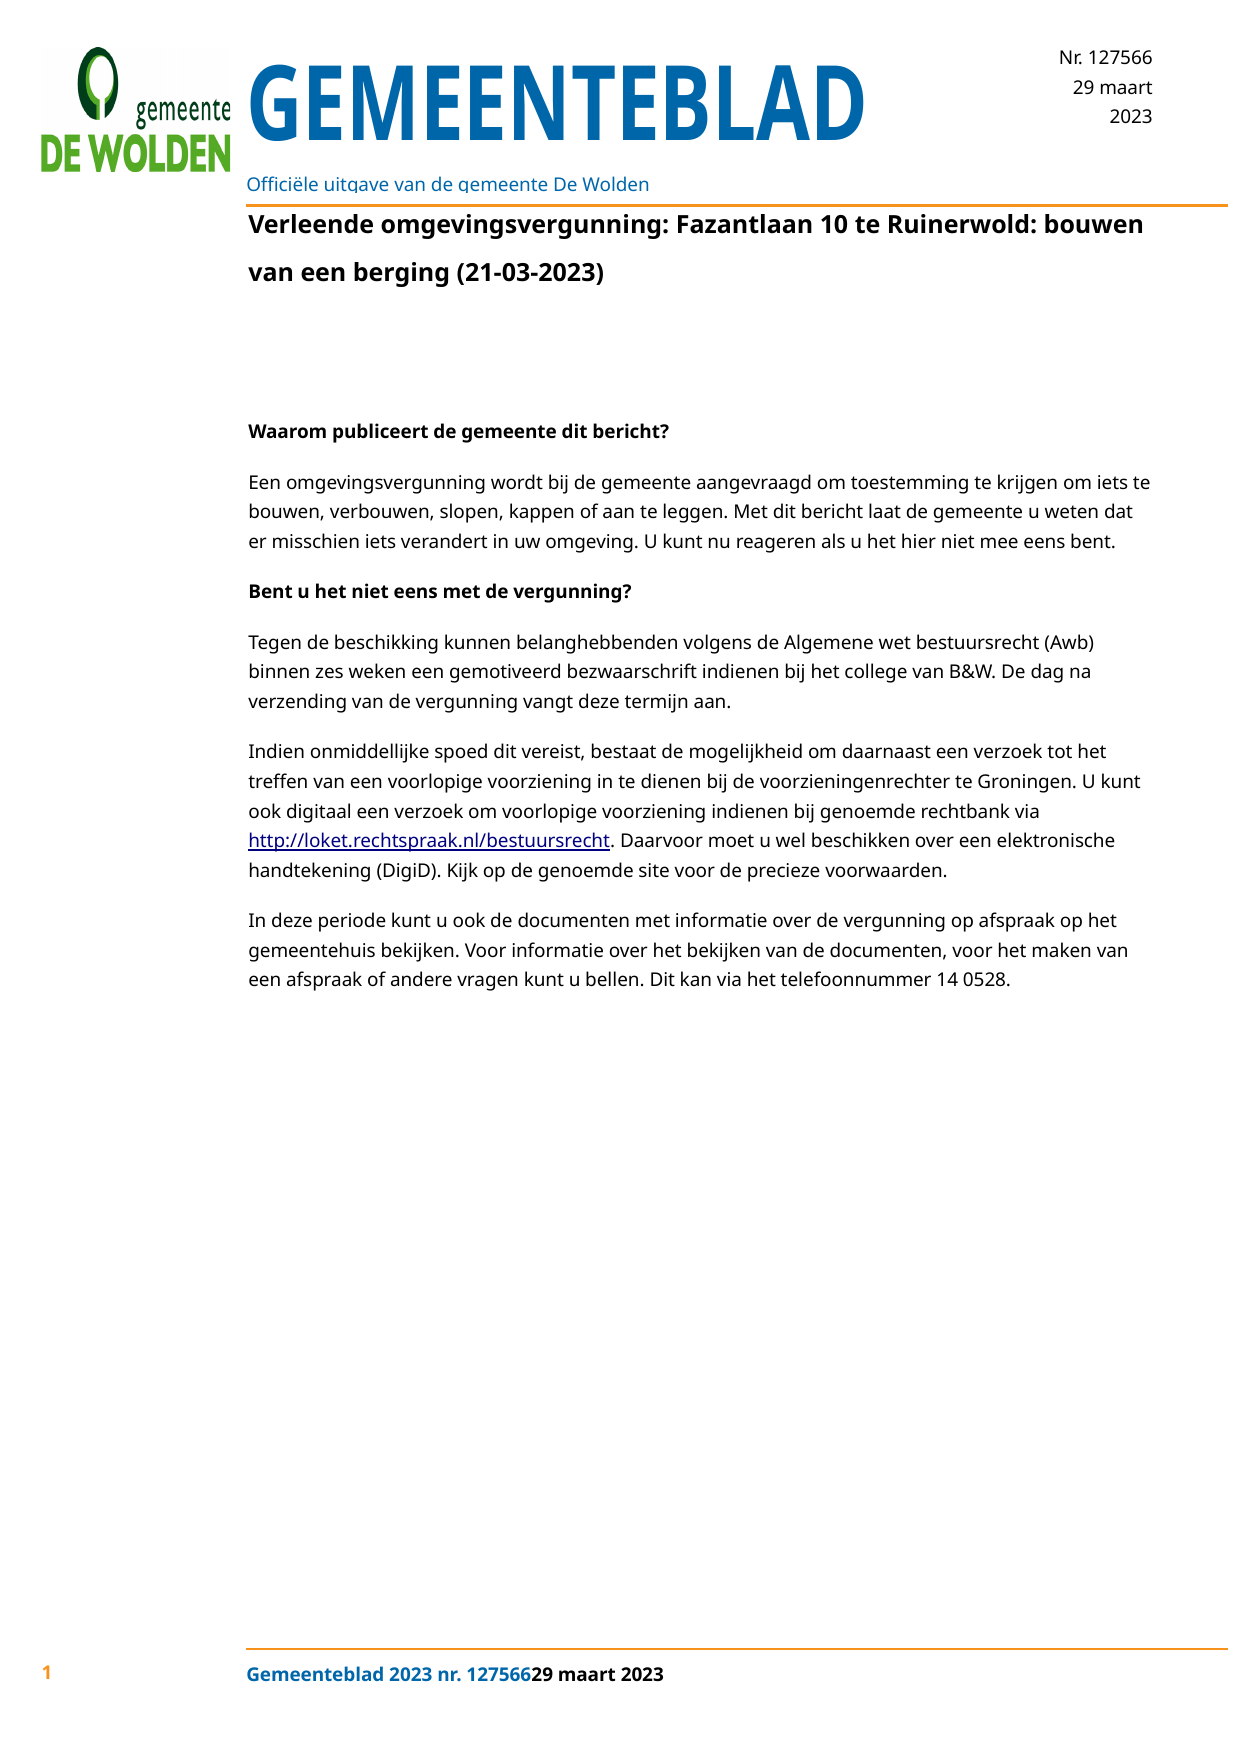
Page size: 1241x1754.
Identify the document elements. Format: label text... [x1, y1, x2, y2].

picture [41, 47, 231, 172]
text Tegen de beschikking kunnen belanghebbenden volgens de Algemene wet bestuursrecht (Awb) binnen zes weken een gemotiveerd bezwaarschrift indienen bij het college van B&W. De dag na verzending van de vergunning vangt deze termijn aan. [248, 629, 1152, 714]
text Bent u het niet eens met de vergunning? [248, 579, 1152, 604]
text Verleende omgevingsvergunning: Fazantlaan 10 te Ruinerwold: bouwen van een berging (21-03-2023) [248, 207, 1152, 288]
text Indien onmiddellijke spoed dit vereist, bestaat de mogelijkheid om daarnaast een verzoek tot het treffen van een voorlopige voorziening in te dienen bij de voorzieningenrechter te Groningen. U kunt ook digitaal een verzoek om voorlopige voorziening indienen bij genoemde rechtbank via http://loket.rechtspraak.nl/bestuursrecht. Daarvoor moet u wel beschikken over een elektronische handtekening (DigiD). Kijk op de genoemde site voor de precieze voorwaarden. [248, 739, 1152, 883]
text Waarom publiceert de gemeente dit bericht? [248, 419, 1152, 444]
text Een omgevingsvergunning wordt bij de gemeente aangevraagd om toestemming te krijgen om iets te bouwen, verbouwen, slopen, kappen of aan te leggen. Met dit bericht laat de gemeente u weten dat er misschien iets verandert in uw omgeving. U kunt nu reageren als u het hier niet mee eens bent. [248, 469, 1152, 554]
text In deze periode kunt u ook de documenten met informatie over de vergunning op afspraak op het gemeentehuis bekijken. Voor informatie over het bekijken van de documenten, voor het maken van een afspraak of andere vragen kunt u bellen. Dit kan via het telefoonnummer 14 0528. [248, 907, 1152, 992]
